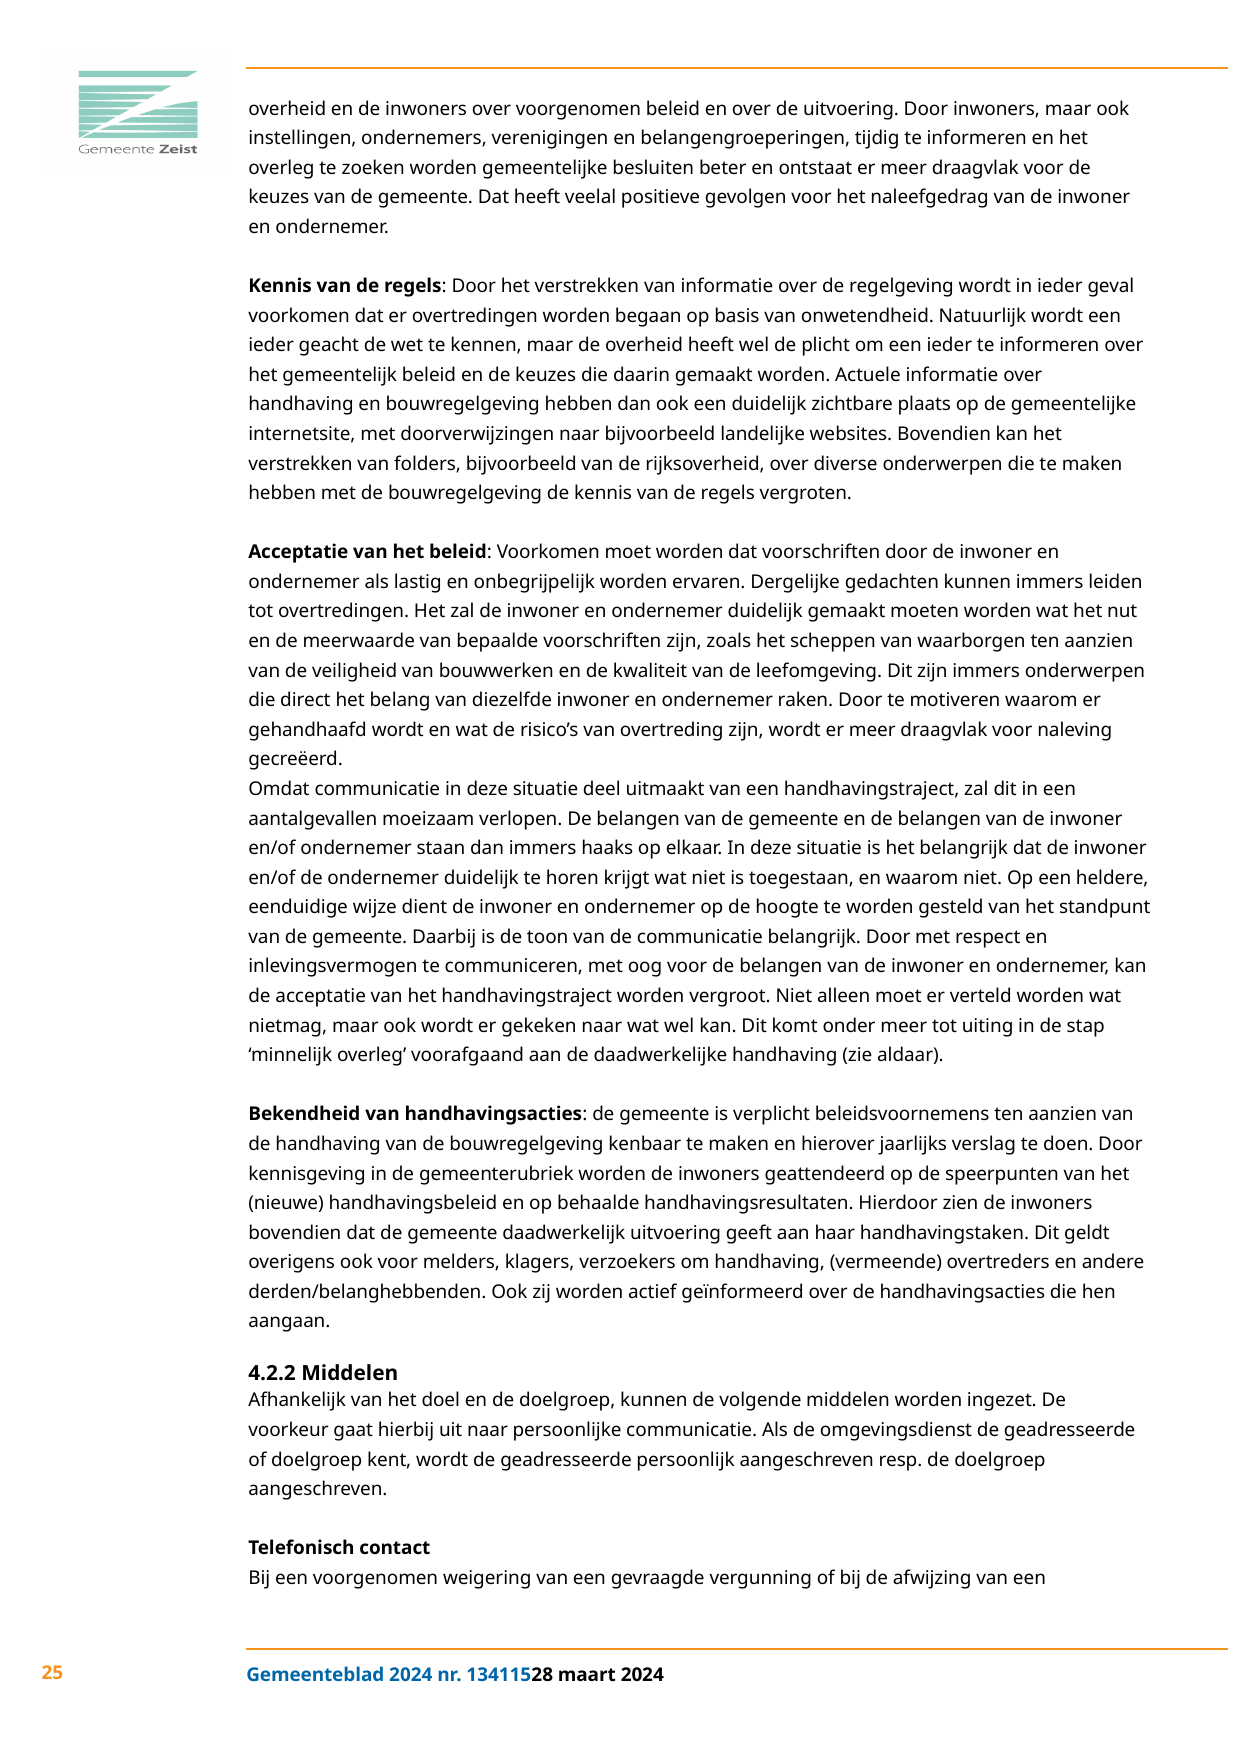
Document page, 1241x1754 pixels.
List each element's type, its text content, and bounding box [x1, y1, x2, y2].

text Bij een voorgenomen weigering van een gevraagde vergunning of bij de afwijzing van een [248, 1564, 1152, 1590]
text Acceptatie van het beleid: Voorkomen moet worden dat voorschriften door de inwoner en ondernemer als lastig en onbegrijpelijk worden ervaren. Dergelijke gedachten kunnen immers leiden tot overtredingen. Het zal de inwoner en ondernemer duidelijk gemaakt moeten worden wat het nut en de meerwaarde van bepaalde voorschriften zijn, zoals het scheppen van waarborgen ten aanzien van de veiligheid van bouwwerken en de kwaliteit van de leefomgeving. Dit zijn immers onderwerpen die direct het belang van diezelfde inwoner en ondernemer raken. Door te motiveren waarom er gehandhaafd wordt en wat de risico’s van overtreding zijn, wordt er meer draagvlak voor naleving gecreëerd. [248, 538, 1152, 771]
text Afhankelijk van het doel en de doelgroep, kunnen de volgende middelen worden ingezet. De voorkeur gaat hierbij uit naar persoonlijke communicatie. Als de omgevingsdienst de geadresseerde of doelgroep kent, wordt de geadresseerde persoonlijk aangeschreven resp. de doelgroep aangeschreven. [248, 1387, 1152, 1501]
text Telefonisch contact [248, 1534, 1152, 1560]
text 4.2.2 Middelen [248, 1358, 1152, 1387]
picture [41, 47, 231, 172]
text Kennis van de regels: Door het verstrekken van informatie over de regelgeving wordt in ieder geval voorkomen dat er overtredingen worden begaan op basis van onwetendheid. Natuurlijk wordt een ieder geacht de wet te kennen, maar de overheid heeft wel de plicht om een ieder te informeren over het gemeentelijk beleid en de keuzes die daarin gemaakt worden. Actuele informatie over handhaving en bouwregelgeving hebben dan ook een duidelijk zichtbare plaats op de gemeentelijke internetsite, met doorverwijzingen naar bijvoorbeeld landelijke websites. Bovendien kan het verstrekken van folders, bijvoorbeeld van de rijksoverheid, over diverse onderwerpen die te maken hebben met de bouwregelgeving de kennis van de regels vergroten. [248, 272, 1152, 505]
text overheid en de inwoners over voorgenomen beleid en over de uitvoering. Door inwoners, maar ook instellingen, ondernemers, verenigingen en belangengroeperingen, tijdig te informeren en het overleg te zoeken worden gemeentelijke besluiten beter en ontstaat er meer draagvlak voor de keuzes van de gemeente. Dat heeft veelal positieve gevolgen voor het naleefgedrag van de inwoner en ondernemer. [248, 95, 1152, 239]
text Omdat communicatie in deze situatie deel uitmaakt van een handhavingstraject, zal dit in een aantalgevallen moeizaam verlopen. De belangen van de gemeente en de belangen van de inwoner en/of ondernemer staan dan immers haaks op elkaar. In deze situatie is het belangrijk dat de inwoner en/of de ondernemer duidelijk te horen krijgt wat niet is toegestaan, en waarom niet. Op een heldere, eenduidige wijze dient de inwoner en ondernemer op de hoogte te worden gesteld van het standpunt van de gemeente. Daarbij is de toon van de communicatie belangrijk. Door met respect en inlevingsvermogen te communiceren, met oog voor de belangen van de inwoner en ondernemer, kan de acceptatie van het handhavingstraject worden vergroot. Niet alleen moet er verteld worden wat nietmag, maar ook wordt er gekeken naar wat wel kan. Dit komt onder meer tot uiting in de stap ‘minnelijk overleg’ voorafgaand aan de daadwerkelijke handhaving (zie aldaar). [248, 775, 1152, 1067]
text Bekendheid van handhavingsacties: de gemeente is verplicht beleidsvoornemens ten aanzien van de handhaving van de bouwregelgeving kenbaar te maken en hierover jaarlijks verslag te doen. Door kennisgeving in de gemeenterubriek worden de inwoners geattendeerd op de speerpunten van het (nieuwe) handhavingsbeleid en op behaalde handhavingsresultaten. Hierdoor zien de inwoners bovendien dat de gemeente daadwerkelijk uitvoering geeft aan haar handhavingstaken. Dit geldt overigens ook voor melders, klagers, verzoekers om handhaving, (vermeende) overtreders en andere derden/belanghebbenden. Ook zij worden actief geïnformeerd over de handhavingsacties die hen aangaan. [248, 1101, 1152, 1333]
